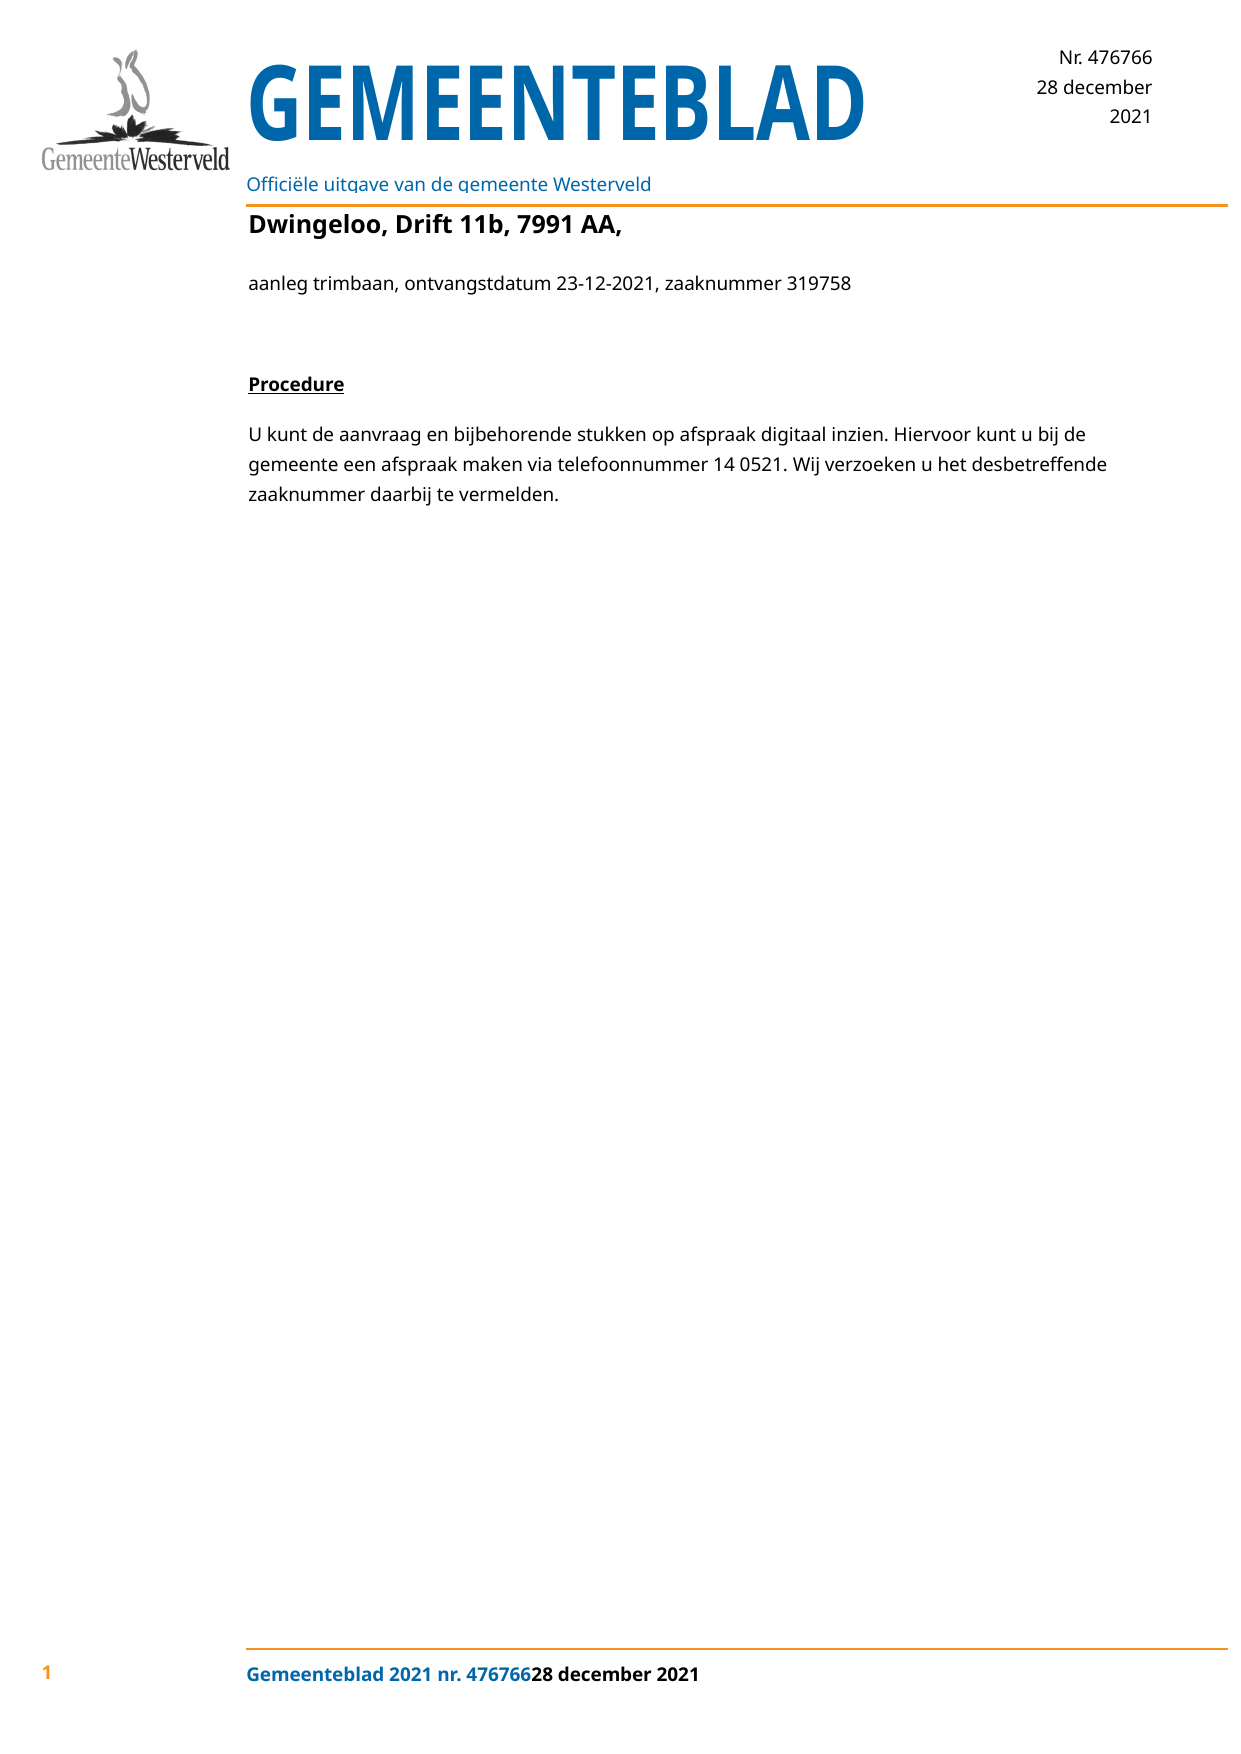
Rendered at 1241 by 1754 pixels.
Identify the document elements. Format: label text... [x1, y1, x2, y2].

text Dwingeloo, Drift 11b, 7991 AA, [248, 207, 1152, 241]
text aanleg trimbaan, ontvangstdatum 23-12-2021, zaaknummer 319758 [248, 270, 1152, 296]
text U kunt de aanvraag en bijbehorende stukken op afspraak digitaal inzien. Hiervoor kunt u bij de gemeente een afspraak maken via telefoonnummer 14 0521. Wij verzoeken u het desbetreffende zaaknummer daarbij te vermelden. [248, 422, 1152, 506]
picture [41, 47, 231, 172]
text Procedure [248, 371, 1152, 397]
